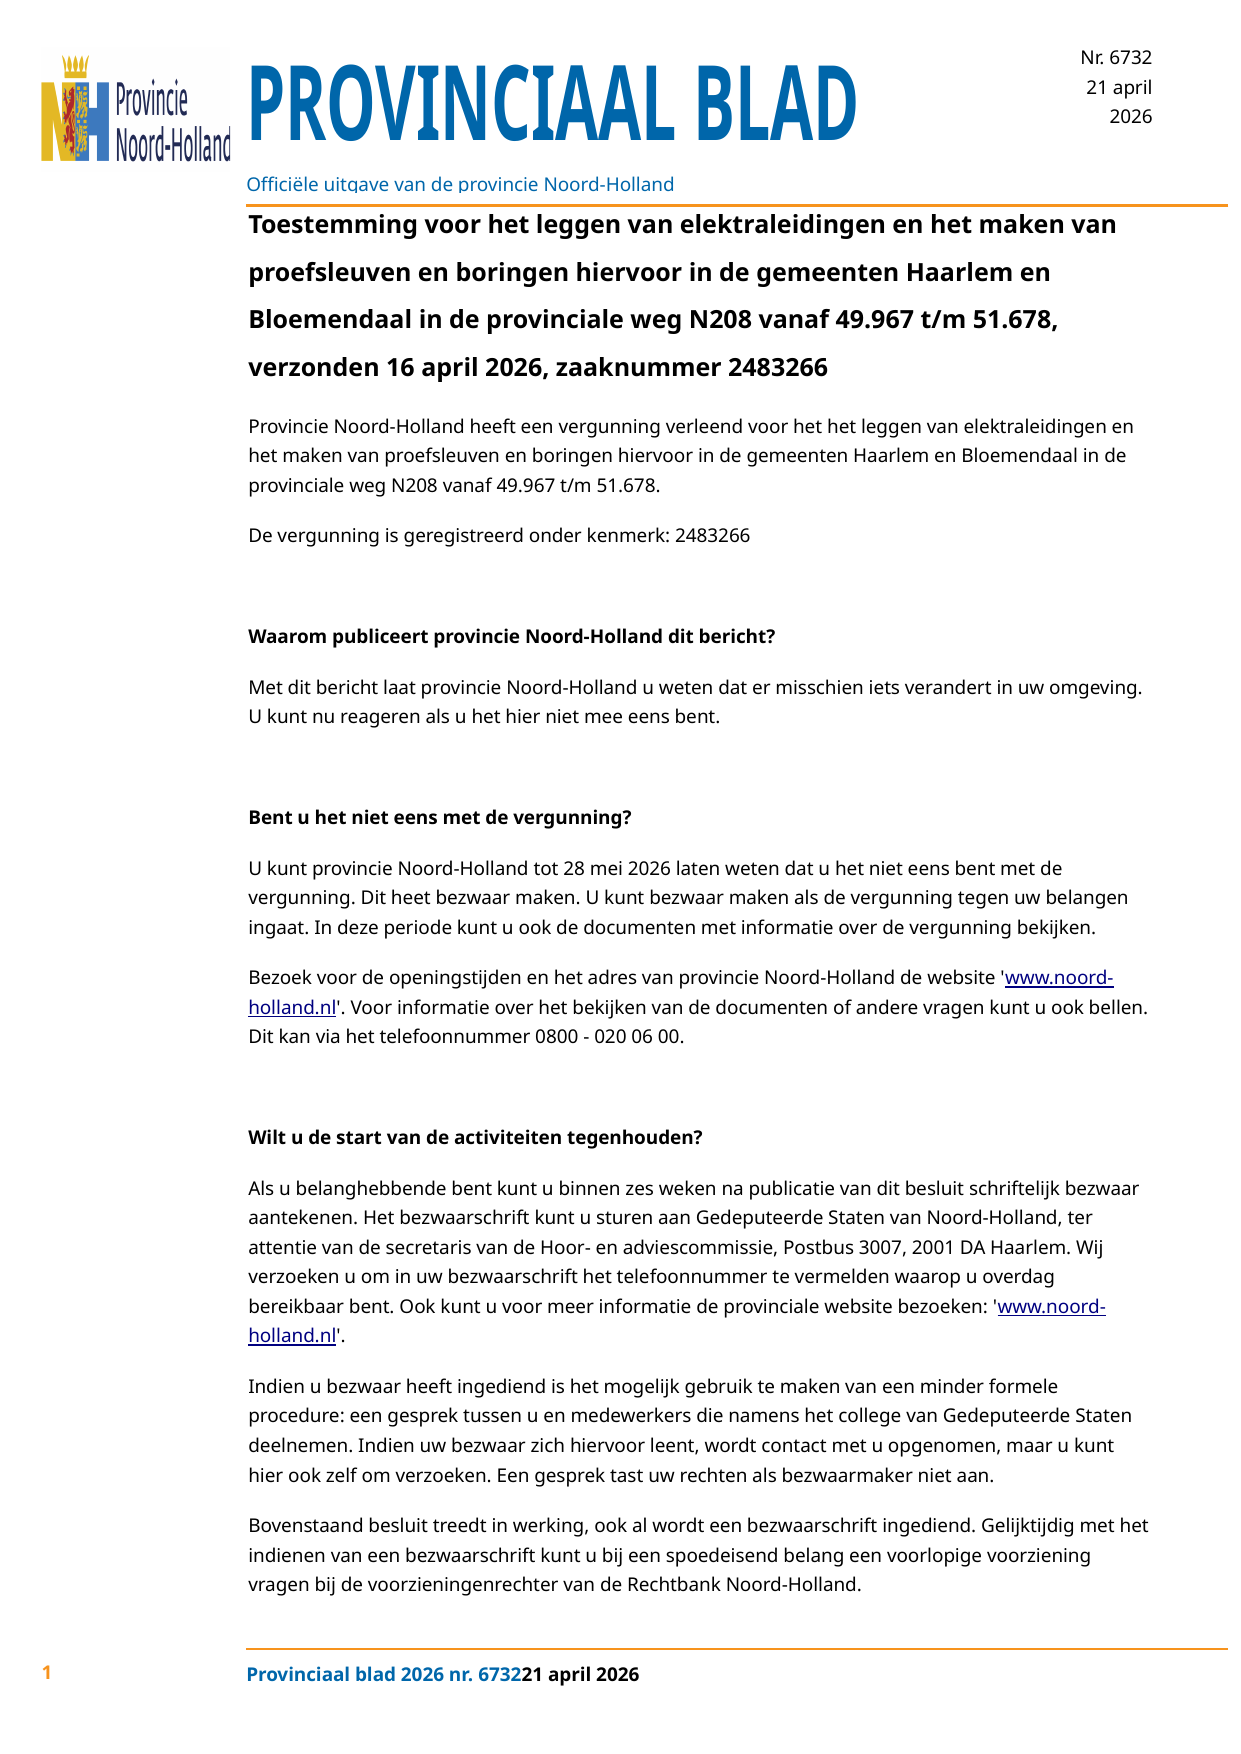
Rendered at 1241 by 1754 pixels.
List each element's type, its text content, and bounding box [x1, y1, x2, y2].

text Toestemming voor het leggen van elektraleidingen en het maken van proefsleuven en boringen hiervoor in de gemeenten Haarlem en Bloemendaal in de provinciale weg N208 vanaf 49.967 t/m 51.678, verzonden 16 april 2026, zaaknummer 2483266 [248, 207, 1152, 384]
text Wilt u de start van de activiteiten tegenhouden? [248, 1124, 1152, 1150]
text Bent u het niet eens met de vergunning? [248, 804, 1152, 830]
text Met dit bericht laat provincie Noord-Holland u weten dat er misschien iets verandert in uw omgeving. U kunt nu reageren als u het hier niet mee eens bent. [248, 674, 1152, 729]
text Indien u bezwaar heeft ingediend is het mogelijk gebruik te maken van een minder formele procedure: een gesprek tussen u en medewerkers die namens het college van Gedeputeerde Staten deelnemen. Indien uw bezwaar zich hiervoor leent, wordt contact met u opgenomen, maar u kunt hier ook zelf om verzoeken. Een gesprek tast uw rechten als bezwaarmaker niet aan. [248, 1373, 1152, 1488]
text Bezoek voor de openingstijden en het adres van provincie Noord-Holland de website 'www.noord-holland.nl'. Voor informatie over het bekijken van de documenten of andere vragen kunt u ook bellen. Dit kan via het telefoonnummer 0800 - 020 06 00. [248, 964, 1152, 1049]
text Provincie Noord-Holland heeft een vergunning verleend voor het het leggen van elektraleidingen en het maken van proefsleuven en boringen hiervoor in de gemeenten Haarlem en Bloemendaal in de provinciale weg N208 vanaf 49.967 t/m 51.678. [248, 413, 1152, 498]
text Bovenstaand besluit treedt in werking, ook al wordt een bezwaarschrift ingediend. Gelijktijdig met het indienen van een bezwaarschrift kunt u bij een spoedeisend belang een voorlopige voorziening vragen bij de voorzieningenrechter van de Rechtbank Noord-Holland. [248, 1512, 1152, 1597]
picture [41, 47, 231, 172]
text Als u belanghebbende bent kunt u binnen zes weken na publicatie van dit besluit schriftelijk bezwaar aantekenen. Het bezwaarschrift kunt u sturen aan Gedeputeerde Staten van Noord-Holland, ter attentie van de secretaris van de Hoor- en adviescommissie, Postbus 3007, 2001 DA Haarlem. Wij verzoeken u om in uw bezwaarschrift het telefoonnummer te vermelden waarop u overdag bereikbaar bent. Ook kunt u voor meer informatie de provinciale website bezoeken: 'www.noord-holland.nl'. [248, 1175, 1152, 1348]
text De vergunning is geregistreerd onder kenmerk: 2483266 [248, 523, 1152, 548]
text U kunt provincie Noord-Holland tot 28 mei 2026 laten weten dat u het niet eens bent met de vergunning. Dit heet bezwaar maken. U kunt bezwaar maken als de vergunning tegen uw belangen ingaat. In deze periode kunt u ook de documenten met informatie over de vergunning bekijken. [248, 855, 1152, 940]
text Waarom publiceert provincie Noord-Holland dit bericht? [248, 623, 1152, 649]
